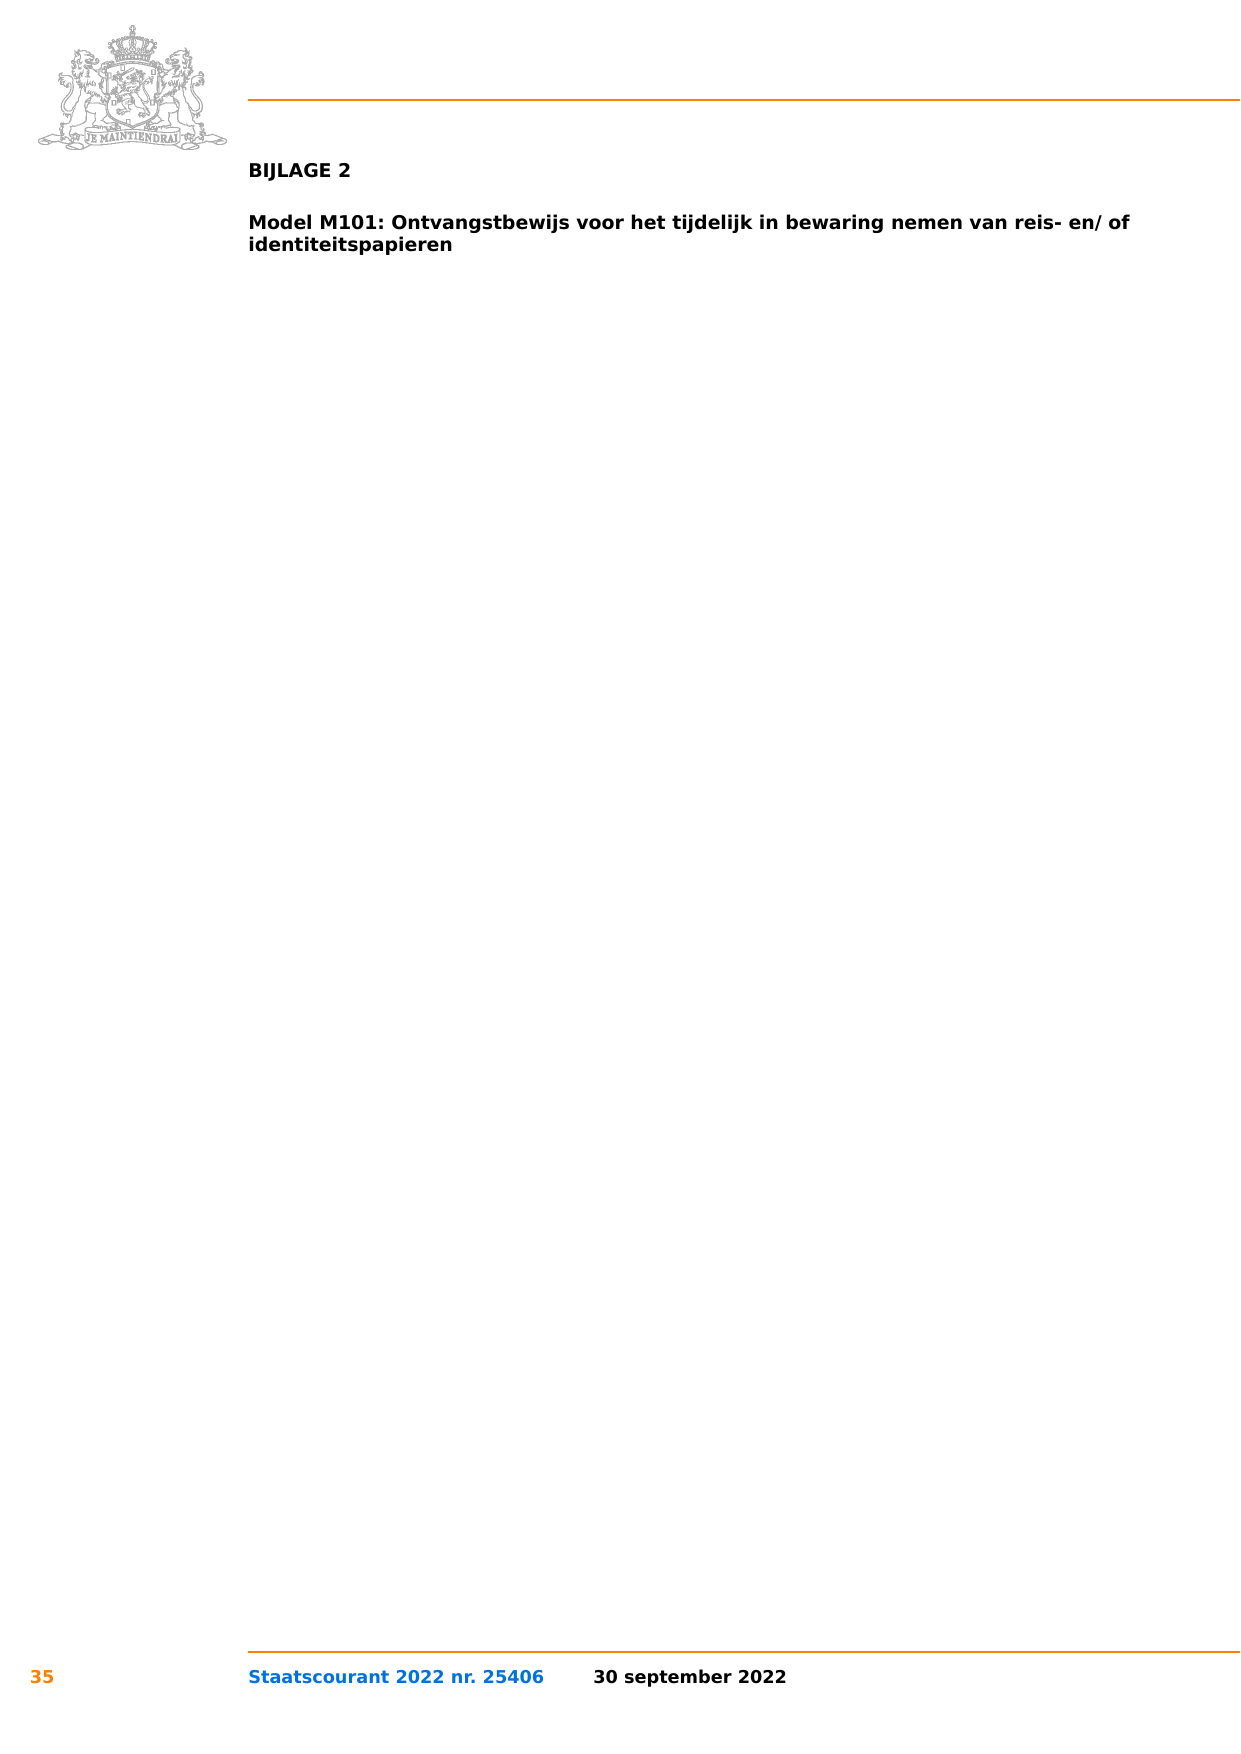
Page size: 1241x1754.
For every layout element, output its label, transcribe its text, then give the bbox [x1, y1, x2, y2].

picture [38, 25, 227, 150]
subtitle BIJLAGE 2 [248, 160, 1163, 182]
subtitle Model M101: Ontvangstbewijs voor het tijdelijk in bewaring nemen van reis- en/ of identiteitspapieren [248, 212, 1163, 256]
